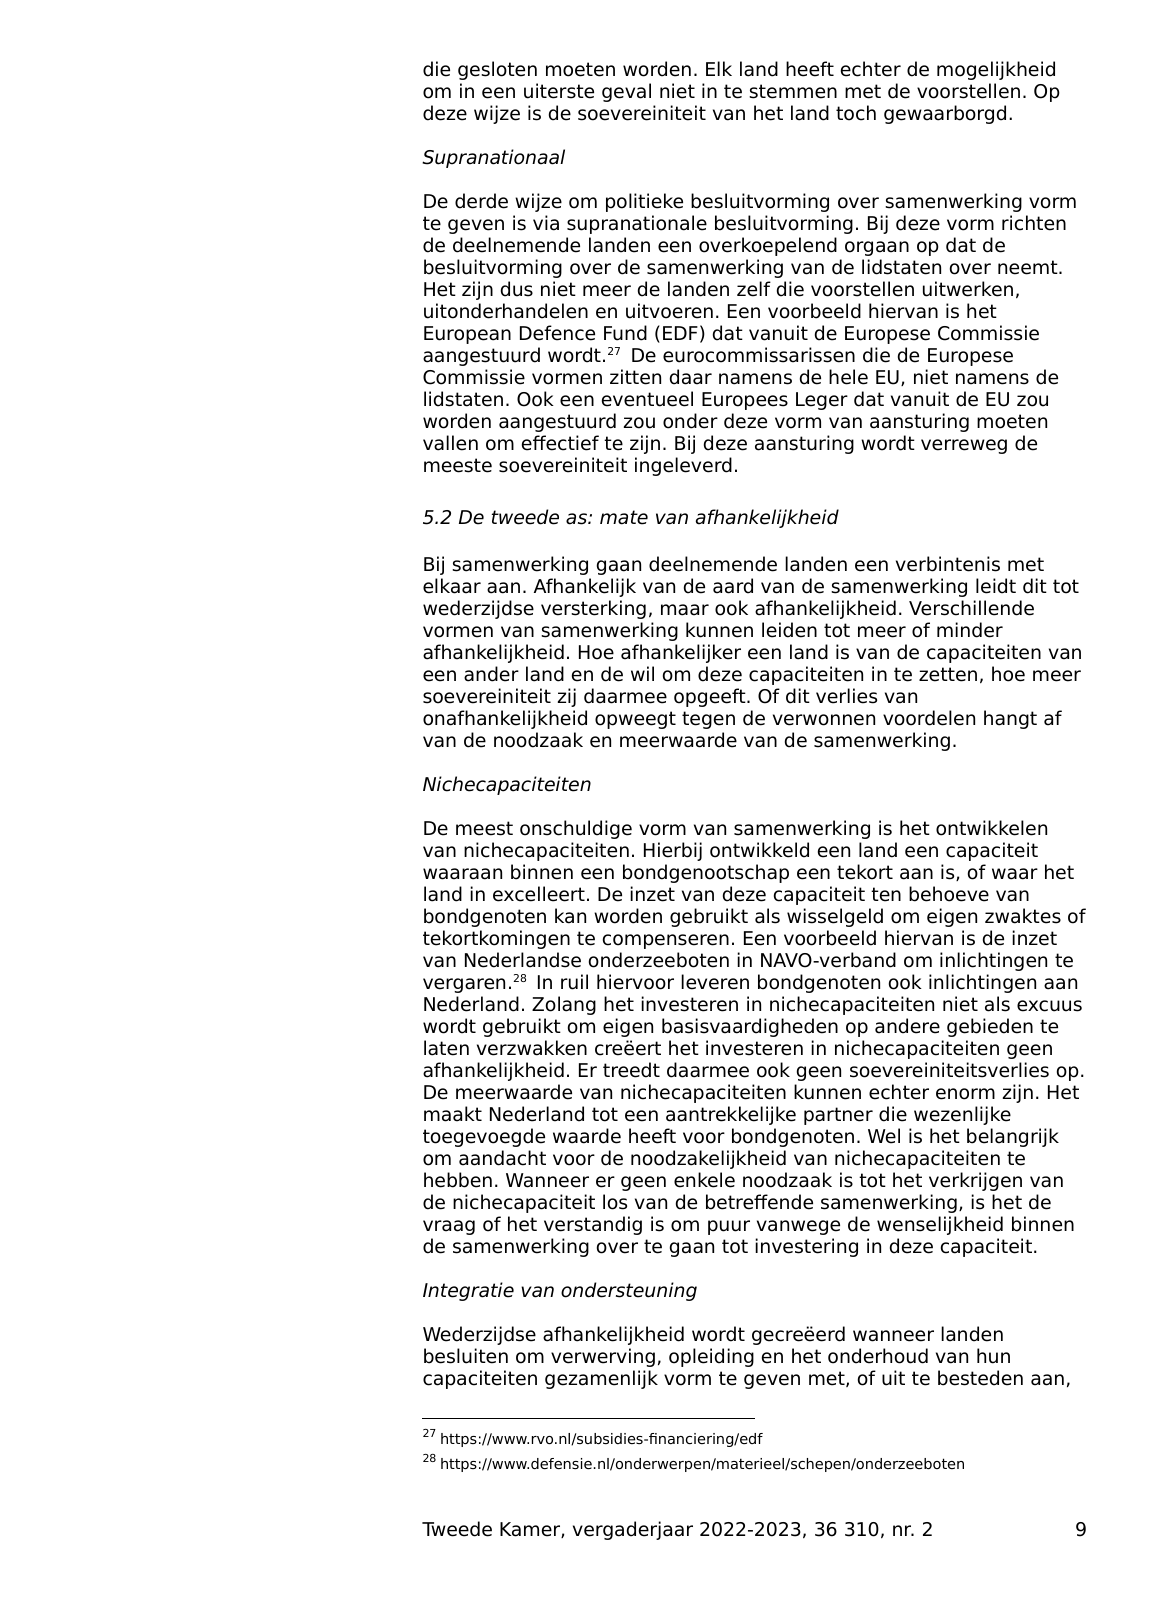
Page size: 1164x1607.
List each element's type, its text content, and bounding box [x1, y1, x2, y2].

subtitle Integratie van ondersteuning [422, 1280, 1087, 1302]
text Bij samenwerking gaan deelnemende landen een verbintenis met elkaar aan. Afhankelijk van de aard van de samenwerking leidt dit tot wederzijdse versterking, maar ook afhankelijkheid. Verschillende vormen van samenwerking kunnen leiden tot meer of minder afhankelijkheid. Hoe afhankelijker een land is van de capaciteiten van een ander land en de wil om deze capaciteiten in te zetten, hoe meer soevereiniteit zij daarmee opgeeft. Of dit verlies van onafhankelijkheid opweegt tegen de verwonnen voordelen hangt af van de noodzaak en meerwaarde van de samenwerking. [422, 554, 1087, 752]
text https://www.defensie.nl/onderwerpen/materieel/schepen/onderzeeboten [422, 1452, 1087, 1474]
text die gesloten moeten worden. Elk land heeft echter de mogelijkheid om in een uiterste geval niet in te stemmen met de voorstellen. Op deze wijze is de soevereiniteit van het land toch gewaarborgd. [422, 59, 1087, 125]
text https://www.rvo.nl/subsidies-financiering/edf [422, 1427, 1087, 1449]
subtitle 5.2 De tweede as: mate van afhankelijkheid [422, 507, 1087, 529]
text Wederzijdse afhankelijkheid wordt gecreëerd wanneer landen besluiten om verwerving, opleiding en het onderhoud van hun capaciteiten gezamenlijk vorm te geven met, of uit te besteden aan, [422, 1324, 1087, 1390]
text De meest onschuldige vorm van samenwerking is het ontwikkelen van nichecapaciteiten. Hierbij ontwikkeld een land een capaciteit waaraan binnen een bondgenootschap een tekort aan is, of waar het land in excelleert. De inzet van deze capaciteit ten behoeve van bondgenoten kan worden gebruikt als wisselgeld om eigen zwaktes of tekortkomingen te compenseren. Een voorbeeld hiervan is de inzet van Nederlandse onderzeeboten in NAVO-verband om inlichtingen te vergaren. In ruil hiervoor leveren bondgenoten ook inlichtingen aan Nederland. Zolang het investeren in nichecapaciteiten niet als excuus wordt gebruikt om eigen basisvaardigheden op andere gebieden te laten verzwakken creëert het investeren in nichecapaciteiten geen afhankelijkheid. Er treedt daarmee ook geen soevereiniteitsverlies op. De meerwaarde van nichecapaciteiten kunnen echter enorm zijn. Het maakt Nederland tot een aantrekkelijke partner die wezenlijke toegevoegde waarde heeft voor bondgenoten. Wel is het belangrijk om aandacht voor de noodzakelijkheid van nichecapaciteiten te hebben. Wanneer er geen enkele noodzaak is tot het verkrijgen van de nichecapaciteit los van de betreffende samenwerking, is het de vraag of het verstandig is om puur vanwege de wenselijkheid binnen de samenwerking over te gaan tot investering in deze capaciteit. [422, 818, 1087, 1258]
subtitle Nichecapaciteiten [422, 774, 1087, 796]
subtitle Supranationaal [422, 147, 1087, 169]
text De derde wijze om politieke besluitvorming over samenwerking vorm te geven is via supranationale besluitvorming. Bij deze vorm richten de deelnemende landen een overkoepelend orgaan op dat de besluitvorming over de samenwerking van de lidstaten over neemt. Het zijn dus niet meer de landen zelf die voorstellen uitwerken, uitonderhandelen en uitvoeren. Een voorbeeld hiervan is het European Defence Fund (EDF) dat vanuit de Europese Commissie aangestuurd wordt. De eurocommissarissen die de Europese Commissie vormen zitten daar namens de hele EU, niet namens de lidstaten. Ook een eventueel Europees Leger dat vanuit de EU zou worden aangestuurd zou onder deze vorm van aansturing moeten vallen om effectief te zijn. Bij deze aansturing wordt verreweg de meeste soevereiniteit ingeleverd. [422, 191, 1087, 477]
